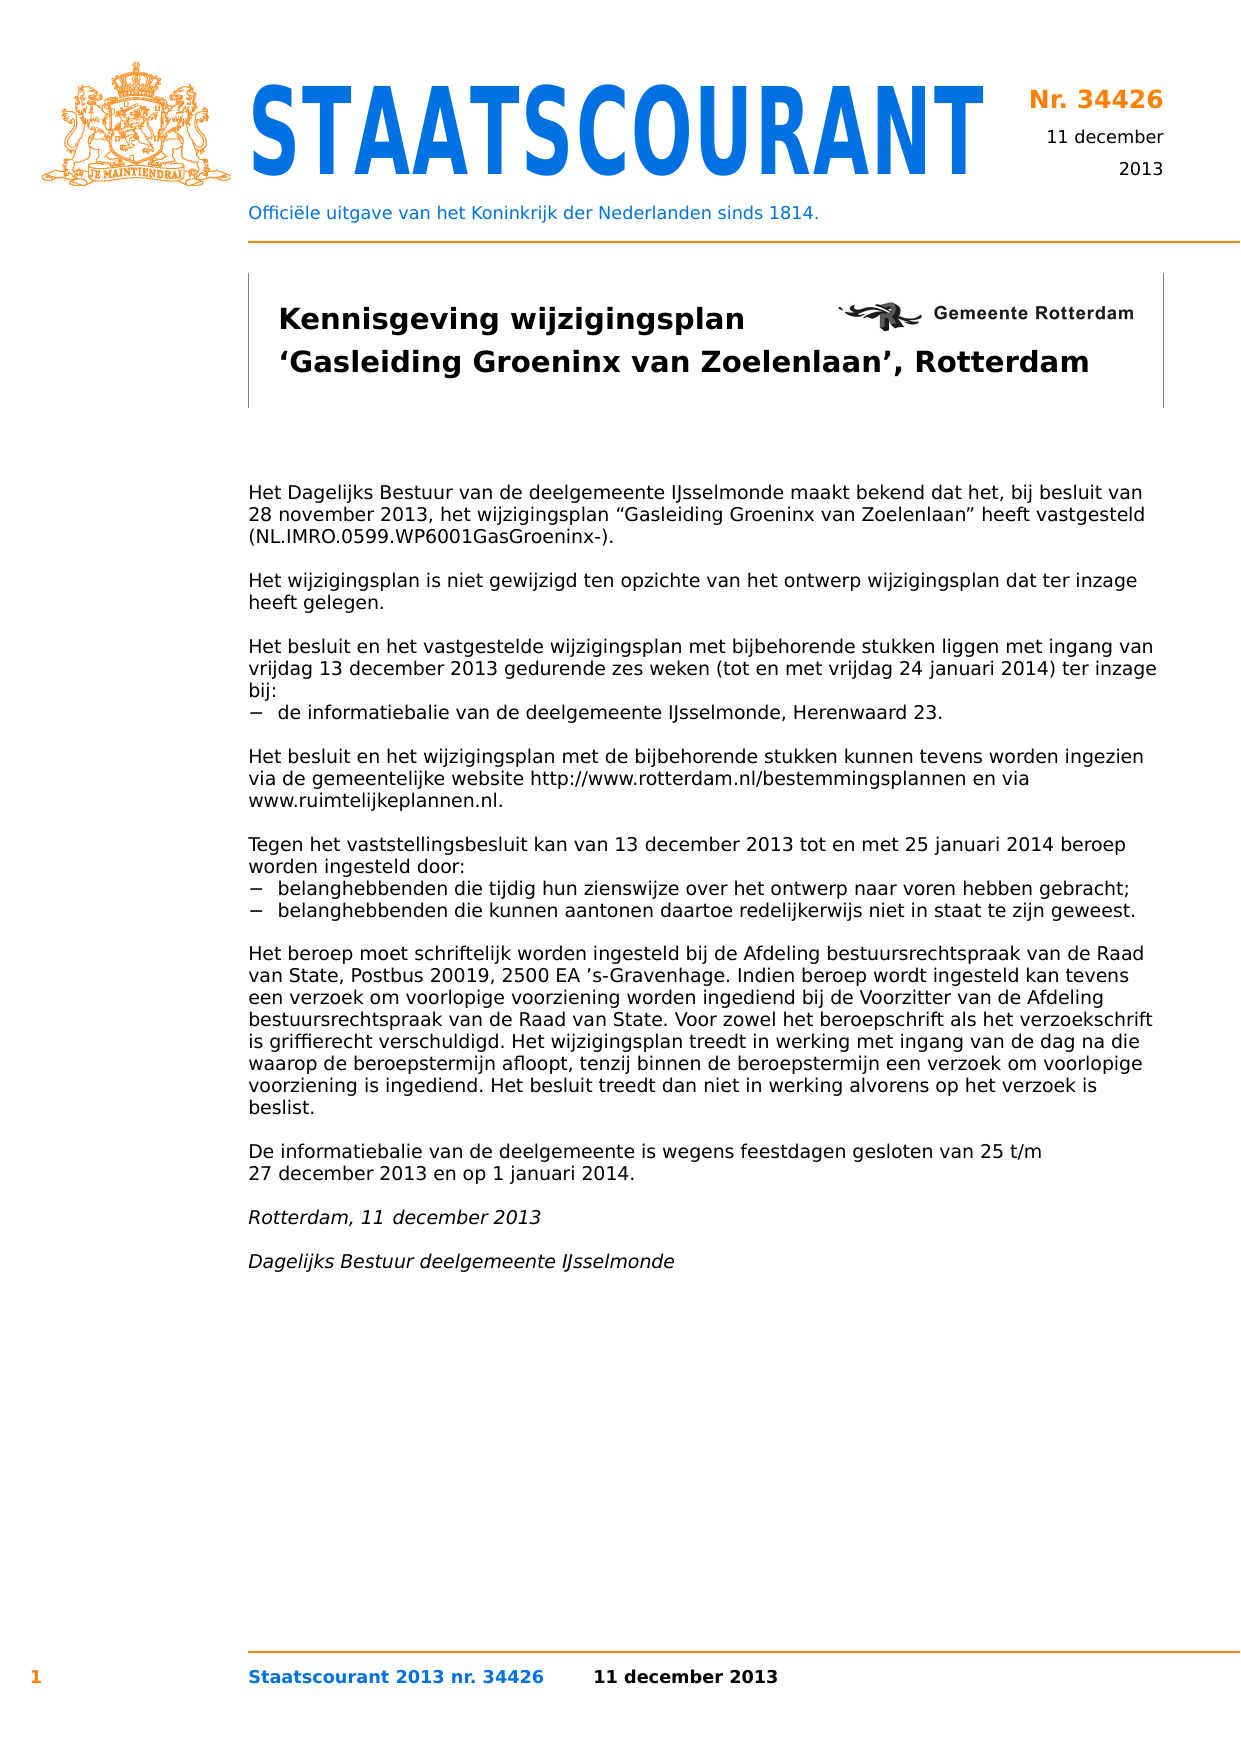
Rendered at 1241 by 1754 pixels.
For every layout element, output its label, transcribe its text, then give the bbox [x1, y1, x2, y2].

text De informatiebalie van de deelgemeente is wegens feestdagen gesloten van 25 t/m 27 december 2013 en op 1 januari 2014. [248, 1141, 1163, 1185]
text Het Dagelijks Bestuur van de deelgemeente IJsselmonde maakt bekend dat het, bij besluit van 28 november 2013, het wijzigingsplan “Gasleiding Groeninx van Zoelenlaan” heeft vastgesteld (NL.IMRO.0599.WP6001GasGroeninx-). [248, 482, 1163, 548]
subtitle Kennisgeving wijzigingsplan ‘Gasleiding Groeninx van Zoelenlaan’, Rotterdam [249, 273, 1163, 408]
table_cell 2013 [998, 153, 1240, 203]
picture [41, 62, 231, 186]
text Het wijzigingsplan is niet gewijzigd ten opzichte van het ontwerp wijzigingsplan dat ter inzage heeft gelegen. [248, 570, 1163, 614]
table_cell Officiële uitgave van het Koninkrijk der Nederlanden sinds 1814. [248, 203, 1240, 241]
table_header [25, 62, 248, 241]
text − belanghebbenden die kunnen aantonen daartoe redelijkerwijs niet in staat te zijn geweest. [248, 899, 1163, 921]
table_header Nr. 34426 [998, 62, 1240, 121]
picture [838, 302, 1134, 332]
text Het besluit en het vastgestelde wijzigingsplan met bijbehorende stukken liggen met ingang van vrijdag 13 december 2013 gedurende zes weken (tot en met vrijdag 24 januari 2014) ter inzage bij: [248, 636, 1163, 702]
table_cell 11 december [998, 121, 1240, 153]
text Dagelijks Bestuur deelgemeente IJsselmonde [248, 1251, 1163, 1273]
text Het beroep moet schriftelijk worden ingesteld bij de Afdeling bestuursrechtspraak van de Raad van State, Postbus 20019, 2500 EA ’s-Gravenhage. Indien beroep wordt ingesteld kan tevens een verzoek om voorlopige voorziening worden ingediend bij de Voorzitter van de Afdeling bestuursrechtspraak van de Raad van State. Voor zowel het beroepschrift als het verzoekschrift is griffierecht verschuldigd. Het wijzigingsplan treedt in werking met ingang van de dag na die waarop de beroepstermijn afloopt, tenzij binnen de beroepstermijn een verzoek om voorlopige voorziening is ingediend. Het besluit treedt dan niet in werking alvorens op het verzoek is beslist. [248, 943, 1163, 1119]
text Tegen het vaststellingsbesluit kan van 13 december 2013 tot en met 25 januari 2014 beroep worden ingesteld door: [248, 833, 1163, 877]
text − de informatiebalie van de deelgemeente IJsselmonde, Herenwaard 23. [248, 702, 1163, 724]
text − belanghebbenden die tijdig hun zienswijze over het ontwerp naar voren hebben gebracht; [248, 877, 1163, 899]
text Rotterdam, 11 december 2013 [248, 1207, 1163, 1229]
table_header STAATSCOURANT [248, 62, 998, 203]
text Het besluit en het wijzigingsplan met de bijbehorende stukken kunnen tevens worden ingezien via de gemeentelijke website http://www.rotterdam.nl/bestemmingsplannen en via www.ruimtelijkeplannen.nl. [248, 746, 1163, 812]
